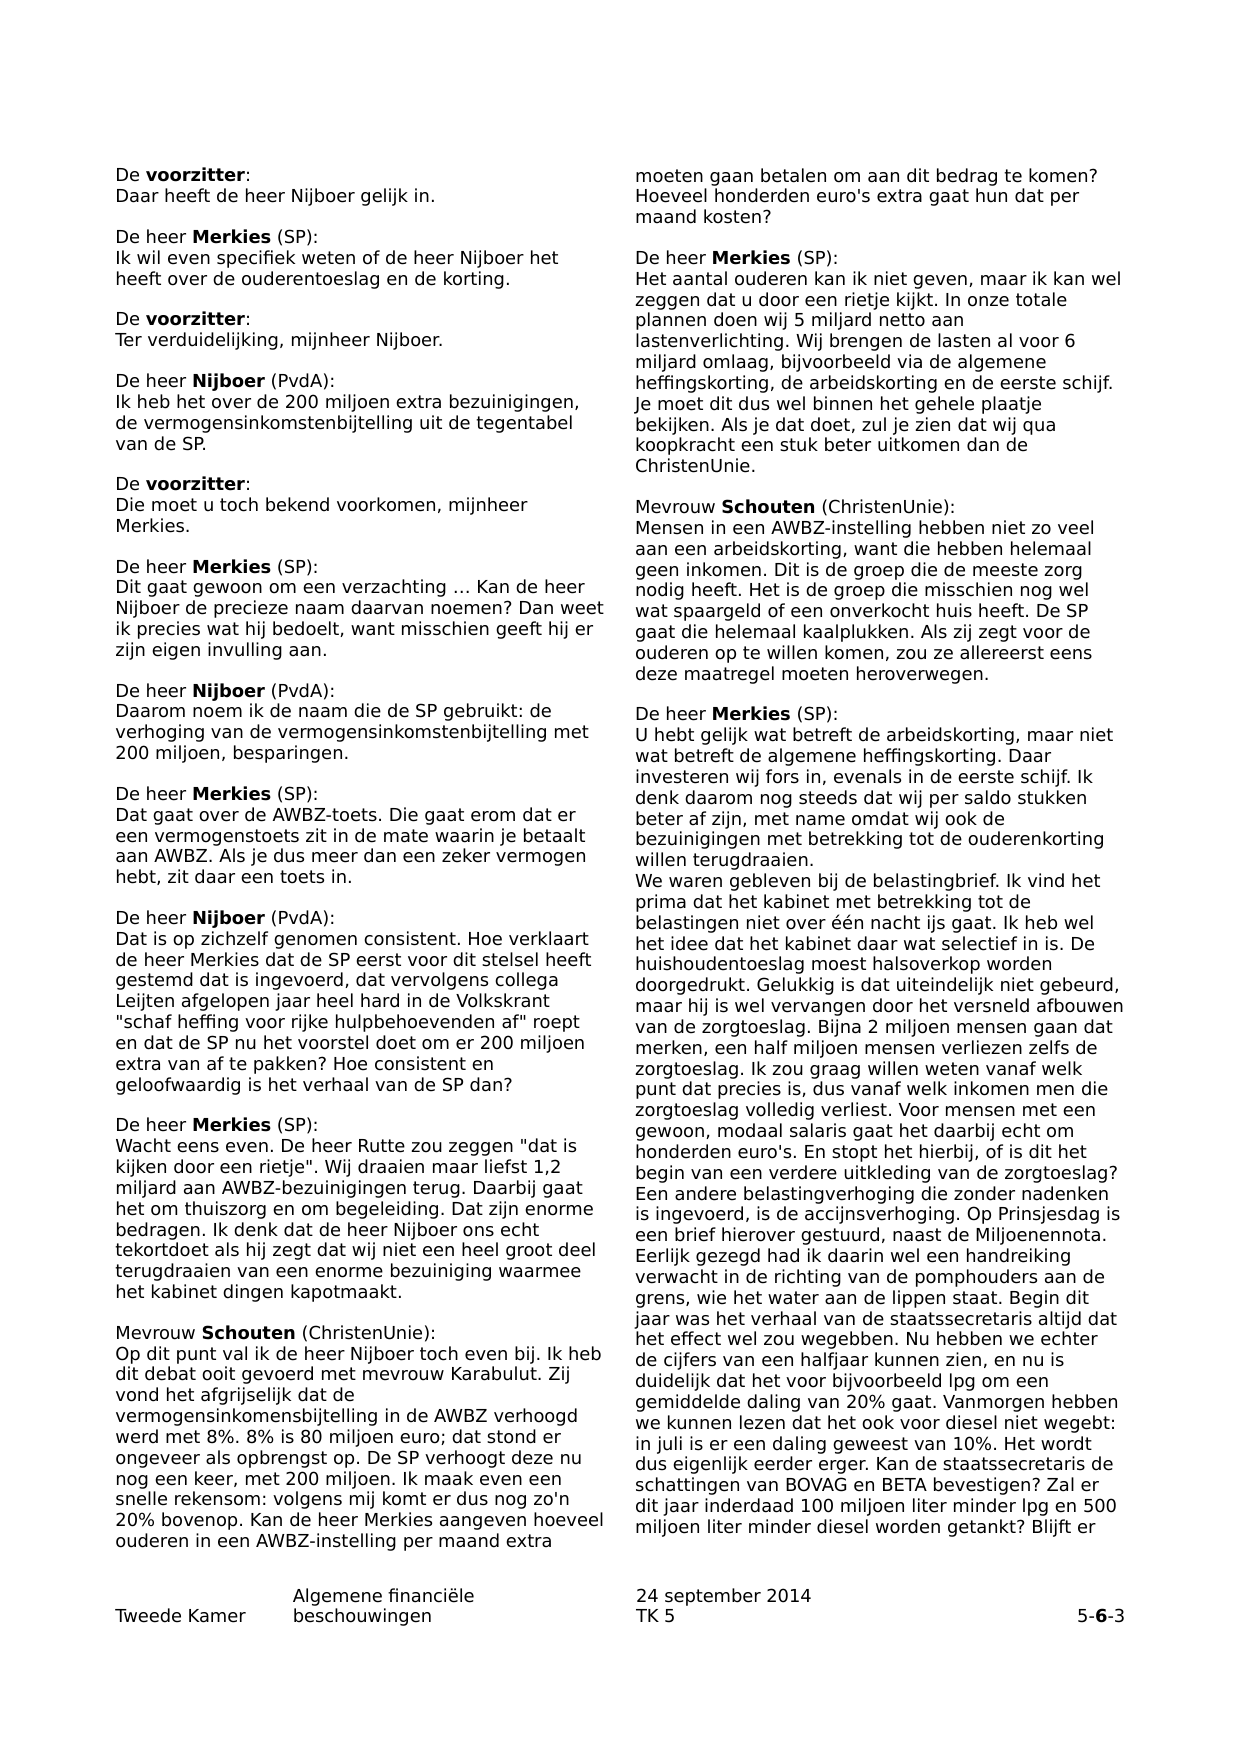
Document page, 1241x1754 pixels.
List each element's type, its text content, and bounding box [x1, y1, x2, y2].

text Daarom noem ik de naam die de SP gebruikt: de verhoging van de vermogensinkomstenbijtelling met 200 miljoen, besparingen. [115, 701, 605, 764]
text Ik heb het over de 200 miljoen extra bezuinigingen, de vermogensinkomstenbijtelling uit de tegentabel van de SP. [115, 392, 605, 454]
text Die moet u toch bekend voorkomen, mijnheer Merkies. [115, 495, 605, 536]
text De voorzitter: [115, 474, 605, 495]
text We waren gebleven bij de belastingbrief. Ik vind het prima dat het kabinet met betrekking tot de belastingen niet over één nacht ijs gaat. Ik heb wel het idee dat het kabinet daar wat selectief in is. De huishoudentoeslag moest halsoverkop worden doorgedrukt. Gelukkig is dat uiteindelijk niet gebeurd, maar hij is wel vervangen door het versneld afbouwen van de zorgtoeslag. Bijna 2 miljoen mensen gaan dat merken, een half miljoen mensen verliezen zelfs de zorgtoeslag. Ik zou graag willen weten vanaf welk punt dat precies is, dus vanaf welk inkomen men die zorgtoeslag volledig verliest. Voor mensen met een gewoon, modaal salaris gaat het daarbij echt om honderden euro's. En stopt het hierbij, of is dit het begin van een verdere uitkleding van de zorgtoeslag? [635, 871, 1125, 1183]
text De heer Merkies (SP): [635, 704, 1125, 725]
text Ik wil even specifiek weten of de heer Nijboer het heeft over de ouderentoeslag en de korting. [115, 248, 605, 289]
text Een andere belastingverhoging die zonder nadenken is ingevoerd, is de accijnsverhoging. Op Prinsjesdag is een brief hierover gestuurd, naast de Miljoenennota. Eerlijk gezegd had ik daarin wel een handreiking verwacht in de richting van de pomphouders aan de grens, wie het water aan de lippen staat. Begin dit jaar was het verhaal van de staatssecretaris altijd dat het effect wel zou wegebben. Nu hebben we echter de cijfers van een halfjaar kunnen zien, en nu is duidelijk dat het voor bijvoorbeeld lpg om een gemiddelde daling van 20% gaat. Vanmorgen hebben we kunnen lezen dat het ook voor diesel niet wegebt: in juli is er een daling geweest van 10%. Het wordt dus eigenlijk eerder erger. Kan de staatssecretaris de schattingen van BOVAG en BETA bevestigen? Zal er dit jaar inderdaad 100 miljoen liter minder lpg en 500 miljoen liter minder diesel worden getankt? Blijft er [635, 1183, 1125, 1537]
text Ter verduidelijking, mijnheer Nijboer. [115, 330, 605, 351]
text Het aantal ouderen kan ik niet geven, maar ik kan wel zeggen dat u door een rietje kijkt. In onze totale plannen doen wij 5 miljard netto aan lastenverlichting. Wij brengen de lasten al voor 6 miljard omlaag, bijvoorbeeld via de algemene heffingskorting, de arbeidskorting en de eerste schijf. Je moet dit dus wel binnen het gehele plaatje bekijken. Als je dat doet, zul je zien dat wij qua koopkracht een stuk beter uitkomen dan de ChristenUnie. [635, 268, 1125, 477]
text Wacht eens even. De heer Rutte zou zeggen "dat is kijken door een rietje". Wij draaien maar liefst 1,2 miljard aan AWBZ-bezuinigingen terug. Daarbij gaat het om thuiszorg en om begeleiding. Dat zijn enorme bedragen. Ik denk dat de heer Nijboer ons echt tekortdoet als hij zegt dat wij niet een heel groot deel terugdraaien van een enorme bezuiniging waarmee het kabinet dingen kapotmaakt. [115, 1136, 605, 1303]
text Dit gaat gewoon om een verzachting … Kan de heer Nijboer de precieze naam daarvan noemen? Dan weet ik precies wat hij bedoelt, want misschien geeft hij er zijn eigen invulling aan. [115, 577, 605, 661]
text De heer Nijboer (PvdA): [115, 371, 605, 392]
text Mensen in een AWBZ-instelling hebben niet zo veel aan een arbeidskorting, want die hebben helemaal geen inkomen. Dit is de groep die de meeste zorg nodig heeft. Het is de groep die misschien nog wel wat spaargeld of een onverkocht huis heeft. De SP gaat die helemaal kaalplukken. Als zij zegt voor de ouderen op te willen komen, zou ze allereerst eens deze maatregel moeten heroverwegen. [635, 518, 1125, 684]
text Daar heeft de heer Nijboer gelijk in. [115, 186, 605, 207]
text U hebt gelijk wat betreft de arbeidskorting, maar niet wat betreft de algemene heffingskorting. Daar investeren wij fors in, evenals in de eerste schijf. Ik denk daarom nog steeds dat wij per saldo stukken beter af zijn, met name omdat wij ook de bezuinigingen met betrekking tot de ouderenkorting willen terugdraaien. [635, 725, 1125, 871]
text De voorzitter: [115, 309, 605, 330]
text De heer Nijboer (PvdA): [115, 681, 605, 701]
text Mevrouw Schouten (ChristenUnie): [115, 1323, 605, 1343]
text Mevrouw Schouten (ChristenUnie): [635, 497, 1125, 518]
text De heer Merkies (SP): [115, 1115, 605, 1136]
text De heer Merkies (SP): [115, 784, 605, 804]
text De heer Merkies (SP): [115, 227, 605, 248]
text Dat gaat over de AWBZ-toets. Die gaat erom dat er een vermogenstoets zit in de mate waarin je betaalt aan AWBZ. Als je dus meer dan een zeker vermogen hebt, zit daar een toets in. [115, 804, 605, 888]
text De heer Nijboer (PvdA): [115, 908, 605, 928]
text moeten gaan betalen om aan dit bedrag te komen? Hoeveel honderden euro's extra gaat hun dat per maand kosten? [635, 165, 1125, 228]
text Op dit punt val ik de heer Nijboer toch even bij. Ik heb dit debat ooit gevoerd met mevrouw Karabulut. Zij vond het afgrijselijk dat de vermogensinkomensbijtelling in de AWBZ verhoogd werd met 8%. 8% is 80 miljoen euro; dat stond er ongeveer als opbrengst op. De SP verhoogt deze nu nog een keer, met 200 miljoen. Ik maak even een snelle rekensom: volgens mij komt er dus nog zo'n 20% bovenop. Kan de heer Merkies aangeven hoeveel ouderen in een AWBZ-instelling per maand extra [115, 1343, 605, 1552]
text Dat is op zichzelf genomen consistent. Hoe verklaart de heer Merkies dat de SP eerst voor dit stelsel heeft gestemd dat is ingevoerd, dat vervolgens collega Leijten afgelopen jaar heel hard in de Volkskrant "schaf heffing voor rijke hulpbehoevenden af" roept en dat de SP nu het voorstel doet om er 200 miljoen extra van af te pakken? Hoe consistent en geloofwaardig is het verhaal van de SP dan? [115, 928, 605, 1095]
text De heer Merkies (SP): [115, 556, 605, 577]
text De heer Merkies (SP): [635, 248, 1125, 268]
text De voorzitter: [115, 165, 605, 186]
